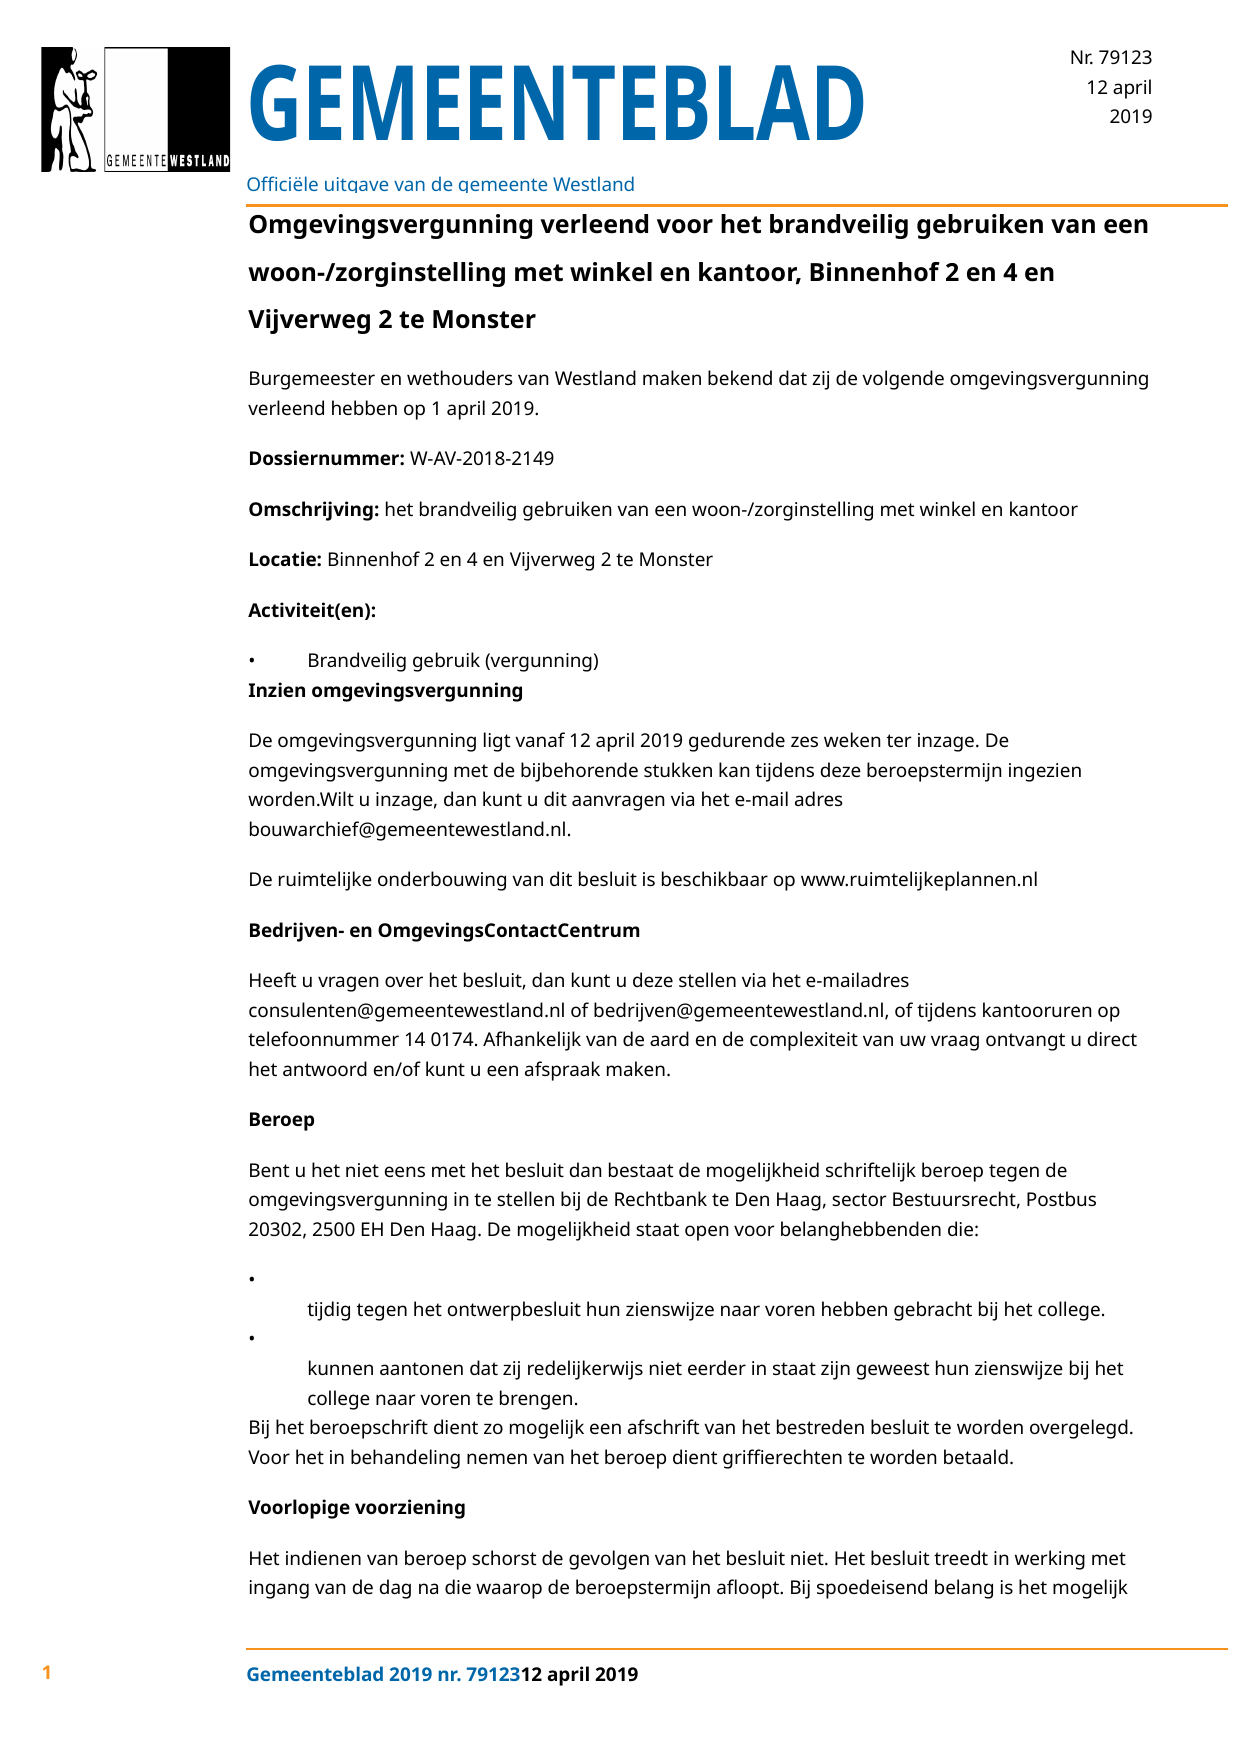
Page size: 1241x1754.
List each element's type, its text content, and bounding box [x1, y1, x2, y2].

text Bent u het niet eens met het besluit dan bestaat de mogelijkheid schriftelijk beroep tegen de omgevingsvergunning in te stellen bij de Rechtbank te Den Haag, sector Bestuursrecht, Postbus 20302, 2500 EH Den Haag. De mogelijkheid staat open voor belanghebbenden die: [248, 1157, 1152, 1242]
text Locatie: Binnenhof 2 en 4 en Vijverweg 2 te Monster [248, 546, 1152, 572]
text Omgevingsvergunning verleend voor het brandveilig gebruiken van een woon-/zorginstelling met winkel en kantoor, Binnenhof 2 en 4 en Vijverweg 2 te Monster [248, 207, 1152, 336]
text Burgemeester en wethouders van Westland maken bekend dat zij de volgende omgevingsvergunning verleend hebben op 1 april 2019. [248, 366, 1152, 421]
text De omgevingsvergunning ligt vanaf 12 april 2019 gedurende zes weken ter inzage. De omgevingsvergunning met de bijbehorende stukken kan tijdens deze beroepstermijn ingezien worden.Wilt u inzage, dan kunt u dit aanvragen via het e-mail adres bouwarchief@gemeentewestland.nl. [248, 727, 1152, 842]
text Inzien omgevingsvergunning [248, 677, 1152, 702]
text Heeft u vragen over het besluit, dan kunt u deze stellen via het e-mailadres consulenten@gemeentewestland.nl of bedrijven@gemeentewestland.nl, of tijdens kantooruren op telefoonnummer 14 0174. Afhankelijk van de aard en de complexiteit van uw vraag ontvangt u direct het antwoord en/of kunt u een afspraak maken. [248, 967, 1152, 1082]
picture [41, 47, 231, 172]
list tijdig tegen het ontwerpbesluit hun zienswijze naar voren hebben gebracht bij het college. [248, 1296, 1152, 1322]
text Omschrijving: het brandveilig gebruiken van een woon-/zorginstelling met winkel en kantoor [248, 496, 1152, 522]
text Het indienen van beroep schorst de gevolgen van het besluit niet. Het besluit treedt in werking met ingang van de dag na die waarop de beroepstermijn afloopt. Bij spoedeisend belang is het mogelijk [248, 1545, 1152, 1600]
list kunnen aantonen dat zij redelijkerwijs niet eerder in staat zijn geweest hun zienswijze bij het college naar voren te brengen. [248, 1355, 1152, 1410]
text Activiteit(en): [248, 597, 1152, 622]
text Bij het beroepschrift dient zo mogelijk een afschrift van het bestreden besluit te worden overgelegd. Voor het in behandeling nemen van het beroep dient griffierechten te worden betaald. [248, 1414, 1152, 1469]
text Dossiernummer: W-AV-2018-2149 [248, 446, 1152, 471]
text De ruimtelijke onderbouwing van dit besluit is beschikbaar op www.ruimtelijkeplannen.nl [248, 866, 1152, 892]
text Beroep [248, 1106, 1152, 1132]
text Voorlopige voorziening [248, 1494, 1152, 1520]
text Bedrijven- en OmgevingsContactCentrum [248, 917, 1152, 942]
list Brandveilig gebruik (vergunning) [248, 647, 1152, 673]
